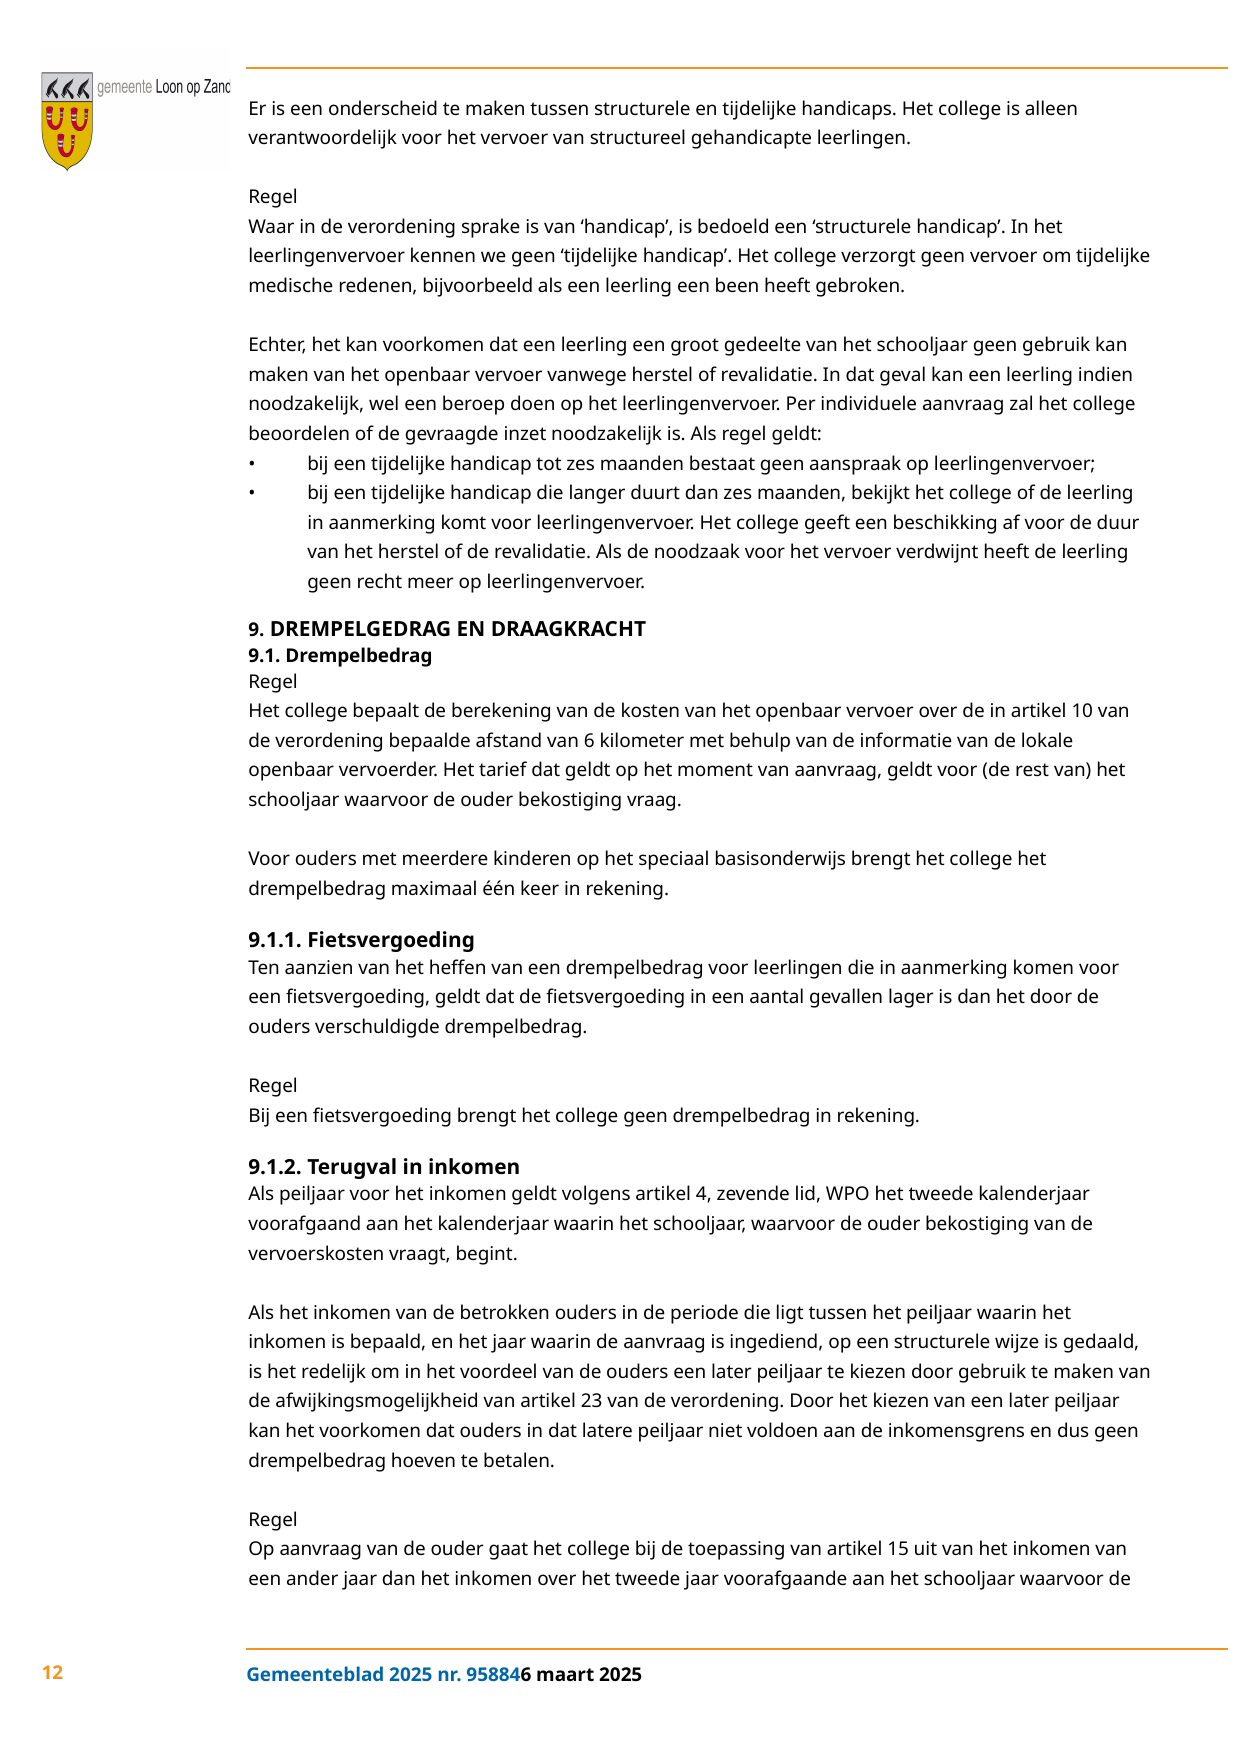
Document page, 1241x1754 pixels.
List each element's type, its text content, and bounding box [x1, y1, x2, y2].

text Regel [248, 668, 1152, 694]
text 9.1.2. Terugval in inkomen [248, 1152, 1152, 1181]
text 9. DREMPELGEDRAG EN DRAAGKRACHT [248, 614, 1152, 642]
text Echter, het kan voorkomen dat een leerling een groot gedeelte van het schooljaar geen gebruik kan maken van het openbaar vervoer vanwege herstel of revalidatie. In dat geval kan een leerling indien noodzakelijk, wel een beroep doen op het leerlingenvervoer. Per individuele aanvraag zal het college beoordelen of de gevraagde inzet noodzakelijk is. Als regel geldt: [248, 331, 1152, 446]
list bij een tijdelijke handicap tot zes maanden bestaat geen aanspraak op leerlingenvervoer; [248, 450, 1152, 476]
text Regel [248, 183, 1152, 209]
text Als peiljaar voor het inkomen geldt volgens artikel 4, zevende lid, WPO het tweede kalenderjaar voorafgaand aan het kalenderjaar waarin het schooljaar, waarvoor de ouder bekostiging van de vervoerskosten vraagt, begint. [248, 1181, 1152, 1266]
text Waar in de verordening sprake is van ‘handicap’, is bedoeld een ‘structurele handicap’. In het leerlingenvervoer kennen we geen ‘tijdelijke handicap’. Het college verzorgt geen vervoer om tijdelijke medische redenen, bijvoorbeeld als een leerling een been heeft gebroken. [248, 213, 1152, 298]
list bij een tijdelijke handicap die langer duurt dan zes maanden, bekijkt het college of de leerling in aanmerking komt voor leerlingenvervoer. Het college geeft een beschikking af voor de duur van het herstel of de revalidatie. Als de noodzaak voor het vervoer verdwijnt heeft de leerling geen recht meer op leerlingenvervoer. [248, 479, 1152, 594]
picture [41, 47, 231, 172]
text Ten aanzien van het heffen van een drempelbedrag voor leerlingen die in aanmerking komen voor een fietsvergoeding, geldt dat de fietsvergoeding in een aantal gevallen lager is dan het door de ouders verschuldigde drempelbedrag. [248, 954, 1152, 1039]
text 9.1. Drempelbedrag [248, 642, 1152, 668]
text Bij een fietsvergoeding brengt het college geen drempelbedrag in rekening. [248, 1102, 1152, 1127]
text Er is een onderscheid te maken tussen structurele en tijdelijke handicaps. Het college is alleen verantwoordelijk voor het vervoer van structureel gehandicapte leerlingen. [248, 95, 1152, 150]
text Regel [248, 1072, 1152, 1098]
text Het college bepaalt de berekening van de kosten van het openbaar vervoer over de in artikel 10 van de verordening bepaalde afstand van 6 kilometer met behulp van de informatie van de lokale openbaar vervoerder. Het tarief dat geldt op het moment van aanvraag, geldt voor (de rest van) het schooljaar waarvoor de ouder bekostiging vraag. [248, 697, 1152, 812]
text Op aanvraag van de ouder gaat het college bij de toepassing van artikel 15 uit van het inkomen van een ander jaar dan het inkomen over het tweede jaar voorafgaande aan het schooljaar waarvoor de [248, 1536, 1152, 1591]
text Als het inkomen van de betrokken ouders in de periode die ligt tussen het peiljaar waarin het inkomen is bepaald, en het jaar waarin de aanvraag is ingediend, op een structurele wijze is gedaald, is het redelijk om in het voordeel van de ouders een later peiljaar te kiezen door gebruik te maken van de afwijkingsmogelijkheid van artikel 23 van de verordening. Door het kiezen van een later peiljaar kan het voorkomen dat ouders in dat latere peiljaar niet voldoen aan de inkomensgrens en dus geen drempelbedrag hoeven te betalen. [248, 1299, 1152, 1473]
text Voor ouders met meerdere kinderen op het speciaal basisonderwijs brengt het college het drempelbedrag maximaal één keer in rekening. [248, 845, 1152, 901]
text 9.1.1. Fietsvergoeding [248, 925, 1152, 954]
text Regel [248, 1506, 1152, 1532]
